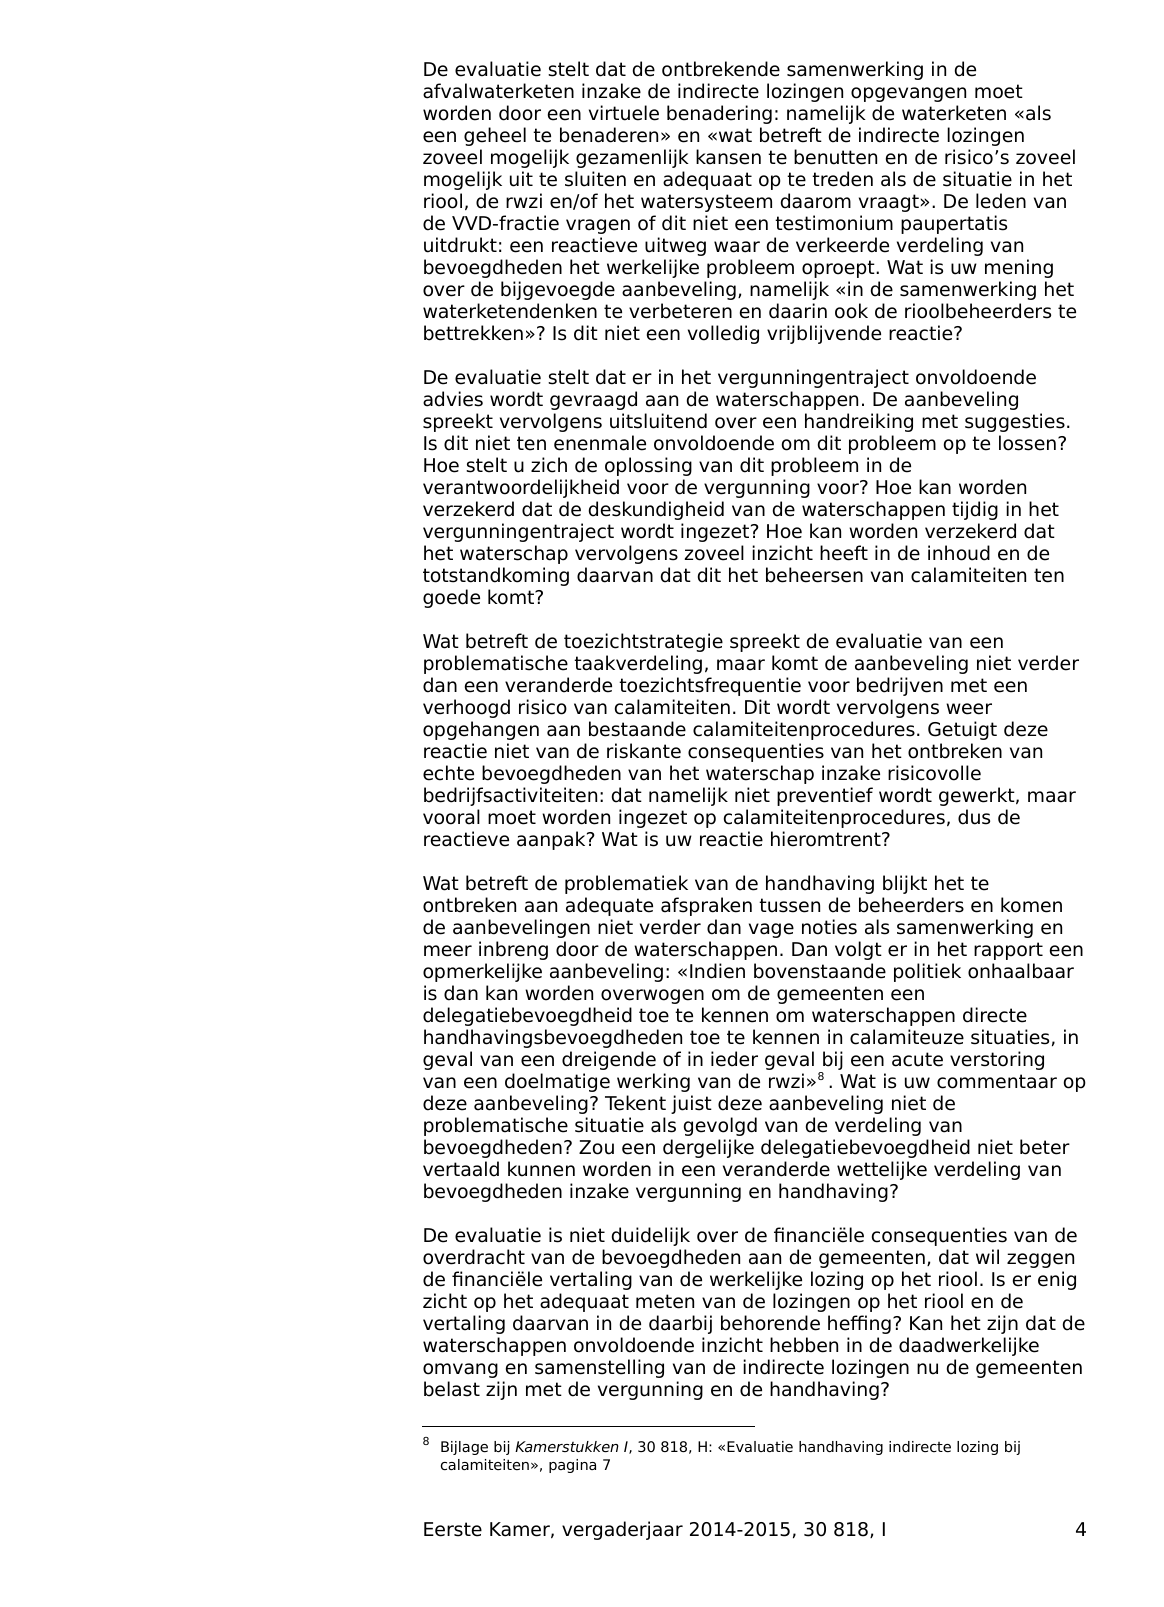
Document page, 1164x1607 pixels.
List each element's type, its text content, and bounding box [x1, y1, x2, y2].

text Bijlage bij Kamerstukken I, 30 818, H: «Evaluatie handhaving indirecte lozing bij calamiteiten», pagina 7 [422, 1435, 1087, 1474]
text Wat betreft de problematiek van de handhaving blijkt het te ontbreken aan adequate afspraken tussen de beheerders en komen de aanbevelingen niet verder dan vage noties als samenwerking en meer inbreng door de waterschappen. Dan volgt er in het rapport een opmerkelijke aanbeveling: «Indien bovenstaande politiek onhaalbaar is dan kan worden overwogen om de gemeenten een delegatiebevoegdheid toe te kennen om waterschappen directe handhavingsbevoegdheden toe te kennen in calamiteuze situaties, in geval van een dreigende of in ieder geval bij een acute verstoring van een doelmatige werking van de rwzi». Wat is uw commentaar op deze aanbeveling? Tekent juist deze aanbeveling niet de problematische situatie als gevolgd van de verdeling van bevoegdheden? Zou een dergelijke delegatiebevoegdheid niet beter vertaald kunnen worden in een veranderde wettelijke verdeling van bevoegdheden inzake vergunning en handhaving? [422, 873, 1087, 1203]
text De evaluatie is niet duidelijk over de financiële consequenties van de overdracht van de bevoegdheden aan de gemeenten, dat wil zeggen de financiële vertaling van de werkelijke lozing op het riool. Is er enig zicht op het adequaat meten van de lozingen op het riool en de vertaling daarvan in de daarbij behorende heffing? Kan het zijn dat de waterschappen onvoldoende inzicht hebben in de daadwerkelijke omvang en samenstelling van de indirecte lozingen nu de gemeenten belast zijn met de vergunning en de handhaving? [422, 1225, 1087, 1401]
text De evaluatie stelt dat de ontbrekende samenwerking in de afvalwaterketen inzake de indirecte lozingen opgevangen moet worden door een virtuele benadering: namelijk de waterketen «als een geheel te benaderen» en «wat betreft de indirecte lozingen zoveel mogelijk gezamenlijk kansen te benutten en de risico’s zoveel mogelijk uit te sluiten en adequaat op te treden als de situatie in het riool, de rwzi en/of het watersysteem daarom vraagt». De leden van de VVD-fractie vragen of dit niet een testimonium paupertatis uitdrukt: een reactieve uitweg waar de verkeerde verdeling van bevoegdheden het werkelijke probleem oproept. Wat is uw mening over de bijgevoegde aanbeveling, namelijk «in de samenwerking het waterketendenken te verbeteren en daarin ook de rioolbeheerders te bettrekken»? Is dit niet een volledig vrijblijvende reactie? [422, 59, 1087, 345]
text Wat betreft de toezichtstrategie spreekt de evaluatie van een problematische taakverdeling, maar komt de aanbeveling niet verder dan een veranderde toezichtsfrequentie voor bedrijven met een verhoogd risico van calamiteiten. Dit wordt vervolgens weer opgehangen aan bestaande calamiteitenprocedures. Getuigt deze reactie niet van de riskante consequenties van het ontbreken van echte bevoegdheden van het waterschap inzake risicovolle bedrijfsactiviteiten: dat namelijk niet preventief wordt gewerkt, maar vooral moet worden ingezet op calamiteitenprocedures, dus de reactieve aanpak? Wat is uw reactie hieromtrent? [422, 631, 1087, 851]
text De evaluatie stelt dat er in het vergunningentraject onvoldoende advies wordt gevraagd aan de waterschappen. De aanbeveling spreekt vervolgens uitsluitend over een handreiking met suggesties. Is dit niet ten enenmale onvoldoende om dit probleem op te lossen? Hoe stelt u zich de oplossing van dit probleem in de verantwoordelijkheid voor de vergunning voor? Hoe kan worden verzekerd dat de deskundigheid van de waterschappen tijdig in het vergunningentraject wordt ingezet? Hoe kan worden verzekerd dat het waterschap vervolgens zoveel inzicht heeft in de inhoud en de totstandkoming daarvan dat dit het beheersen van calamiteiten ten goede komt? [422, 367, 1087, 609]
